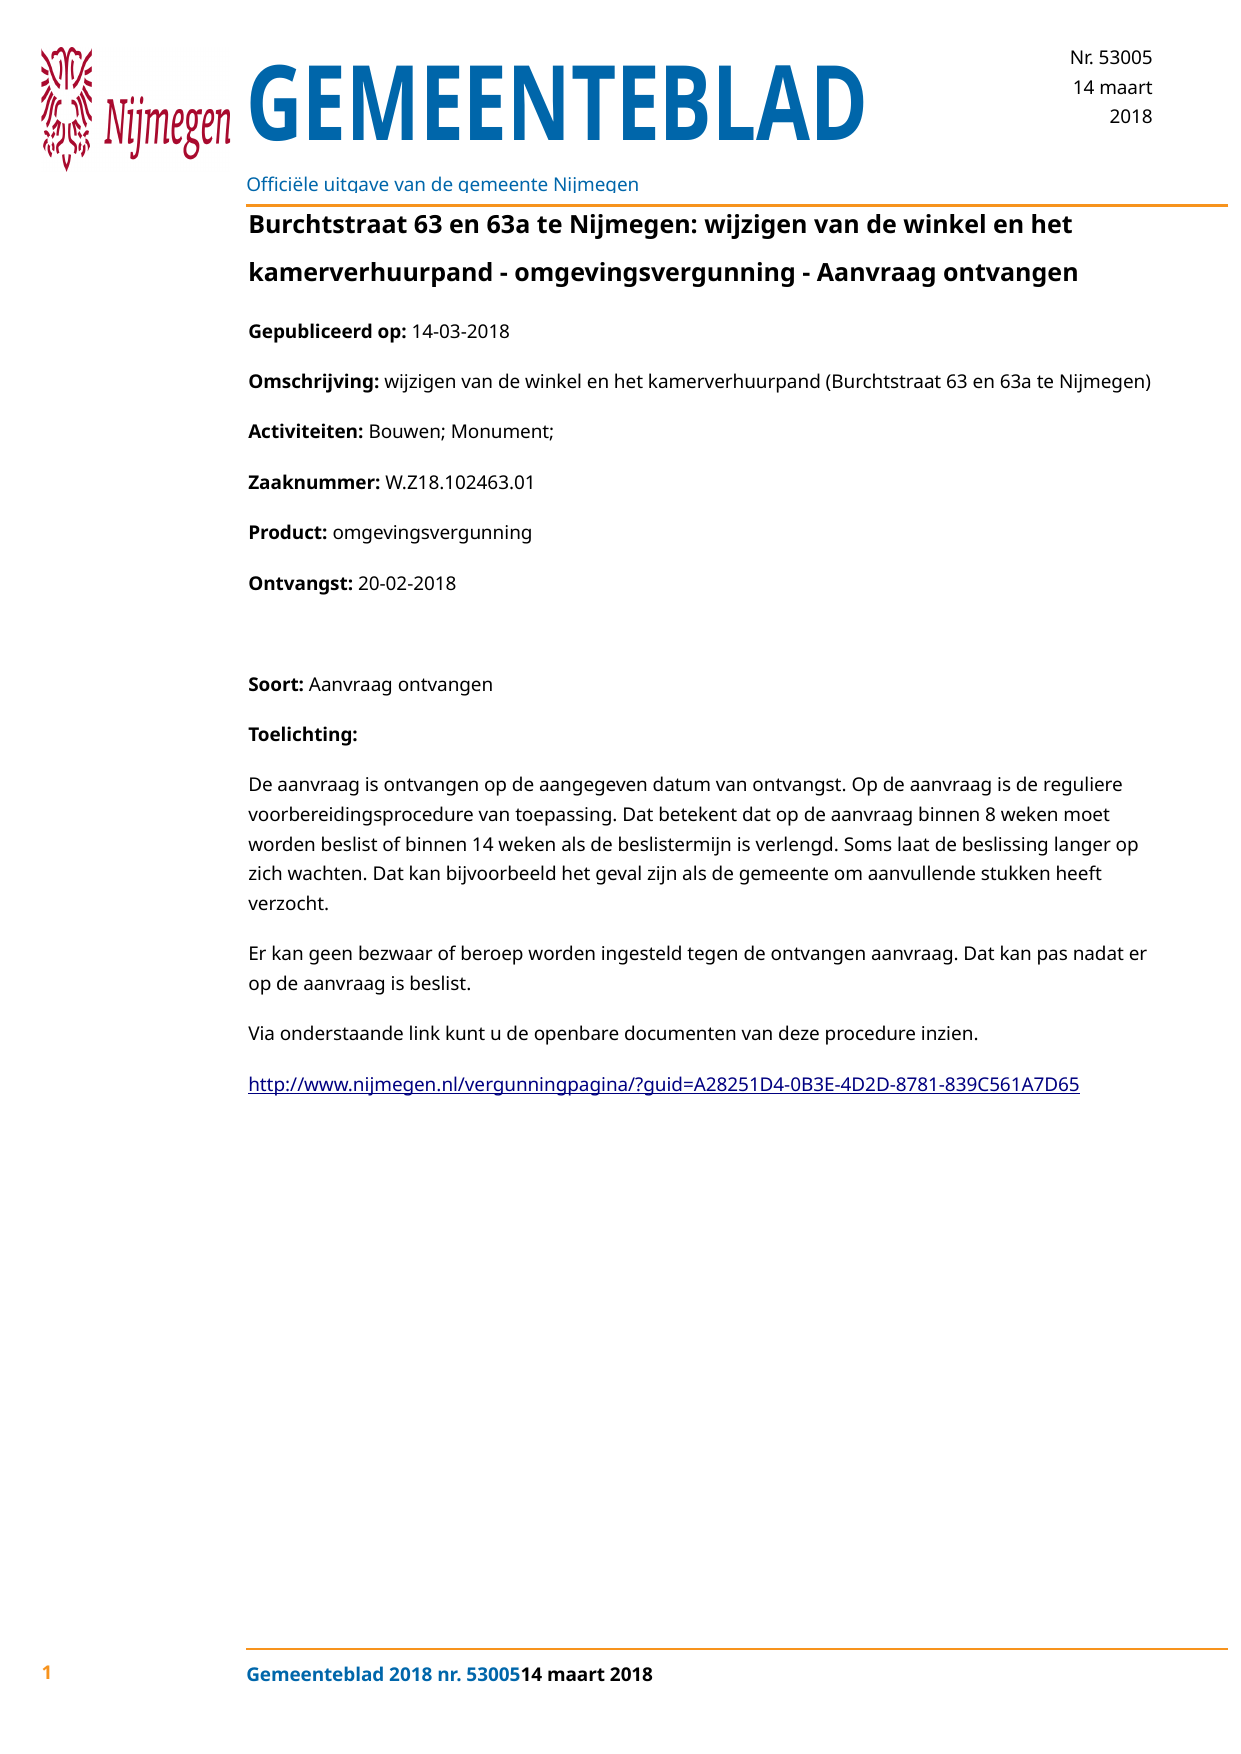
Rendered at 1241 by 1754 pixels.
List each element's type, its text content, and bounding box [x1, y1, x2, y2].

text De aanvraag is ontvangen op de aangegeven datum van ontvangst. Op de aanvraag is de reguliere voorbereidingsprocedure van toepassing. Dat betekent dat op de aanvraag binnen 8 weken moet worden beslist of binnen 14 weken als de beslistermijn is verlengd. Soms laat de beslissing langer op zich wachten. Dat kan bijvoorbeeld het geval zijn als de gemeente om aanvullende stukken heeft verzocht. [248, 772, 1152, 916]
text Activiteiten: Bouwen; Monument; [248, 419, 1152, 444]
text Gepubliceerd op: 14-03-2018 [248, 318, 1152, 344]
text Burchtstraat 63 en 63a te Nijmegen: wijzigen van de winkel en het kamerverhuurpand - omgevingsvergunning - Aanvraag ontvangen [248, 207, 1152, 288]
text Toelichting: [248, 721, 1152, 747]
text Er kan geen bezwaar of beroep worden ingesteld tegen de ontvangen aanvraag. Dat kan pas nadat er op de aanvraag is beslist. [248, 940, 1152, 996]
text Product: omgevingsvergunning [248, 519, 1152, 545]
text Ontvangst: 20-02-2018 [248, 570, 1152, 596]
text Via onderstaande link kunt u de openbare documenten van deze procedure inzien. [248, 1020, 1152, 1046]
text http://www.nijmegen.nl/vergunningpagina/?guid=A28251D4-0B3E-4D2D-8781-839C561A7D65 [248, 1071, 1152, 1097]
picture [41, 47, 231, 172]
text Omschrijving: wijzigen van de winkel en het kamerverhuurpand (Burchtstraat 63 en 63a te Nijmegen) [248, 368, 1152, 394]
text Zaaknummer: W.Z18.102463.01 [248, 469, 1152, 495]
text Soort: Aanvraag ontvangen [248, 671, 1152, 697]
